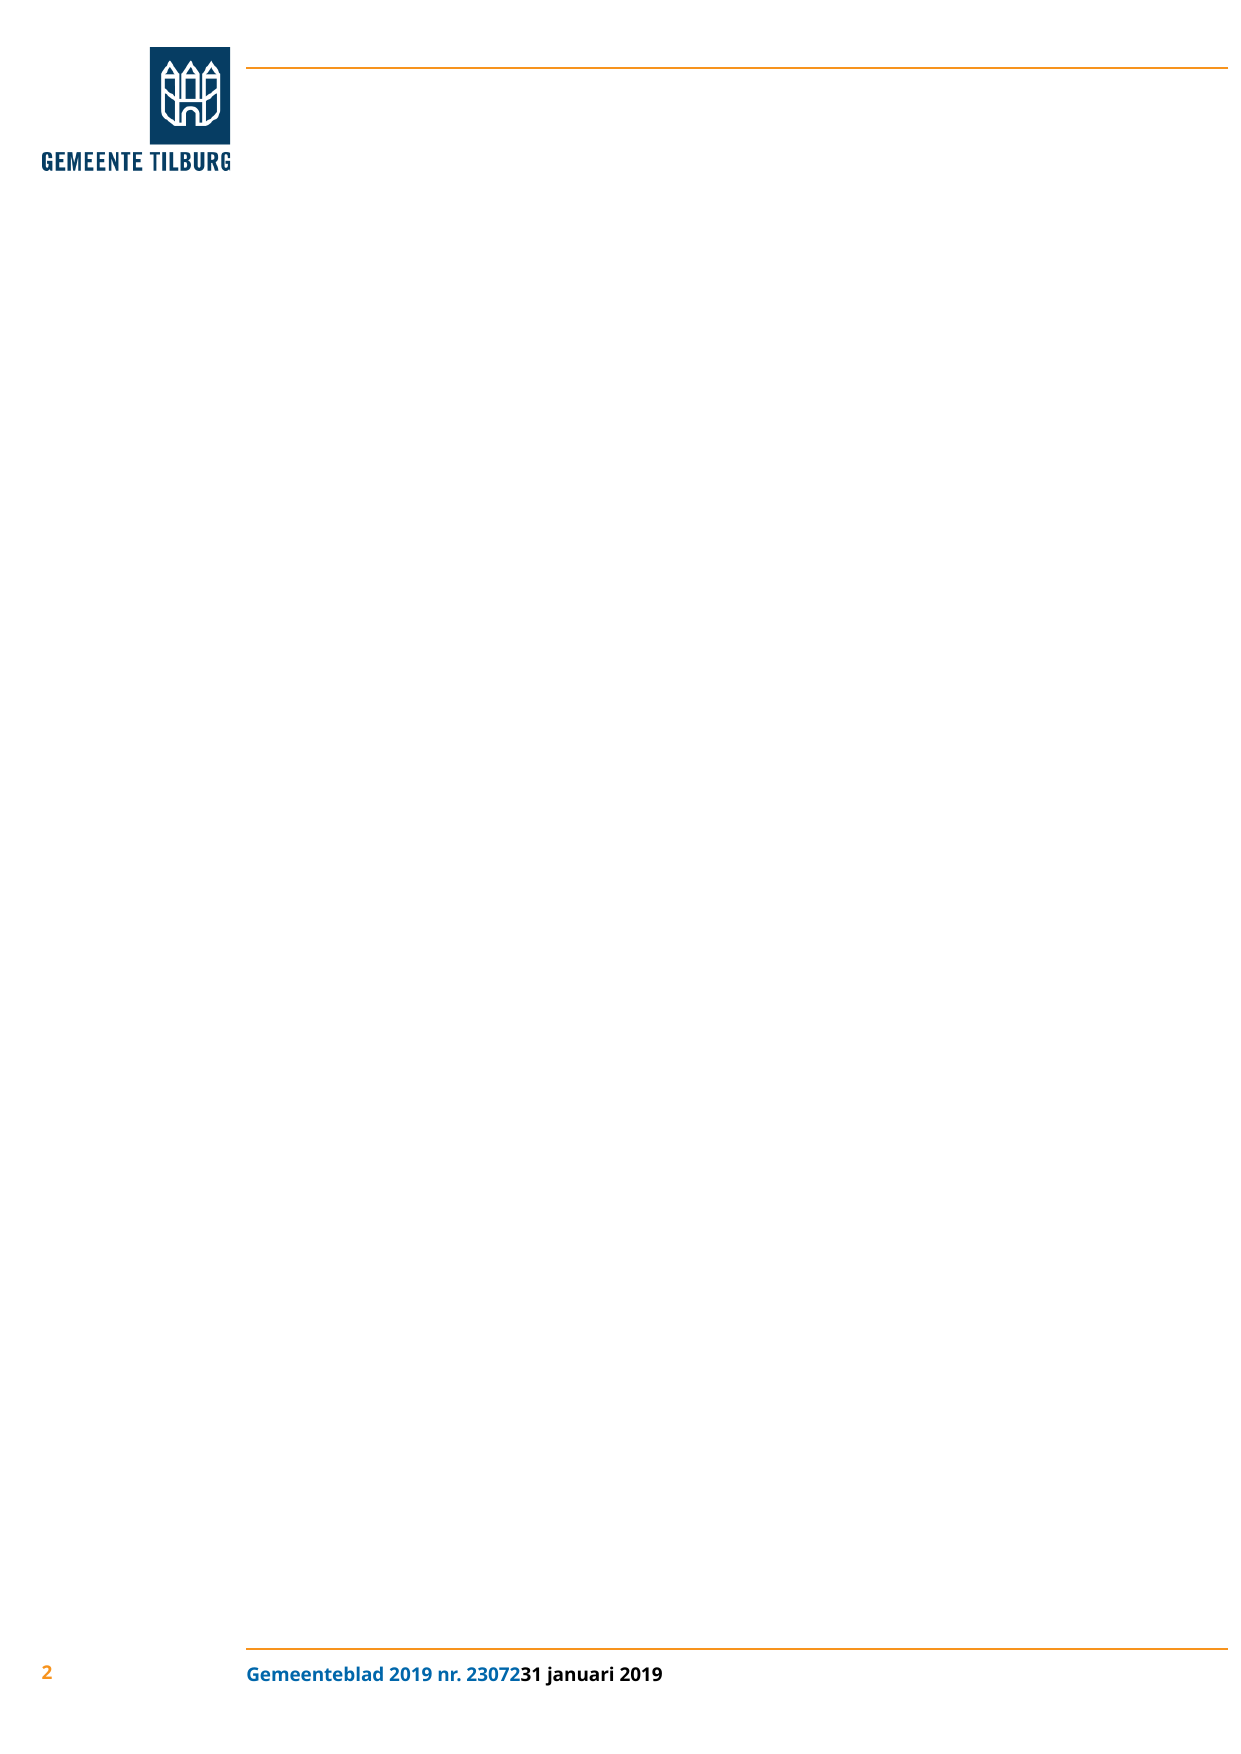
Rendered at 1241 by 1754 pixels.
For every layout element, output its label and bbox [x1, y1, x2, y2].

picture [41, 47, 231, 172]
